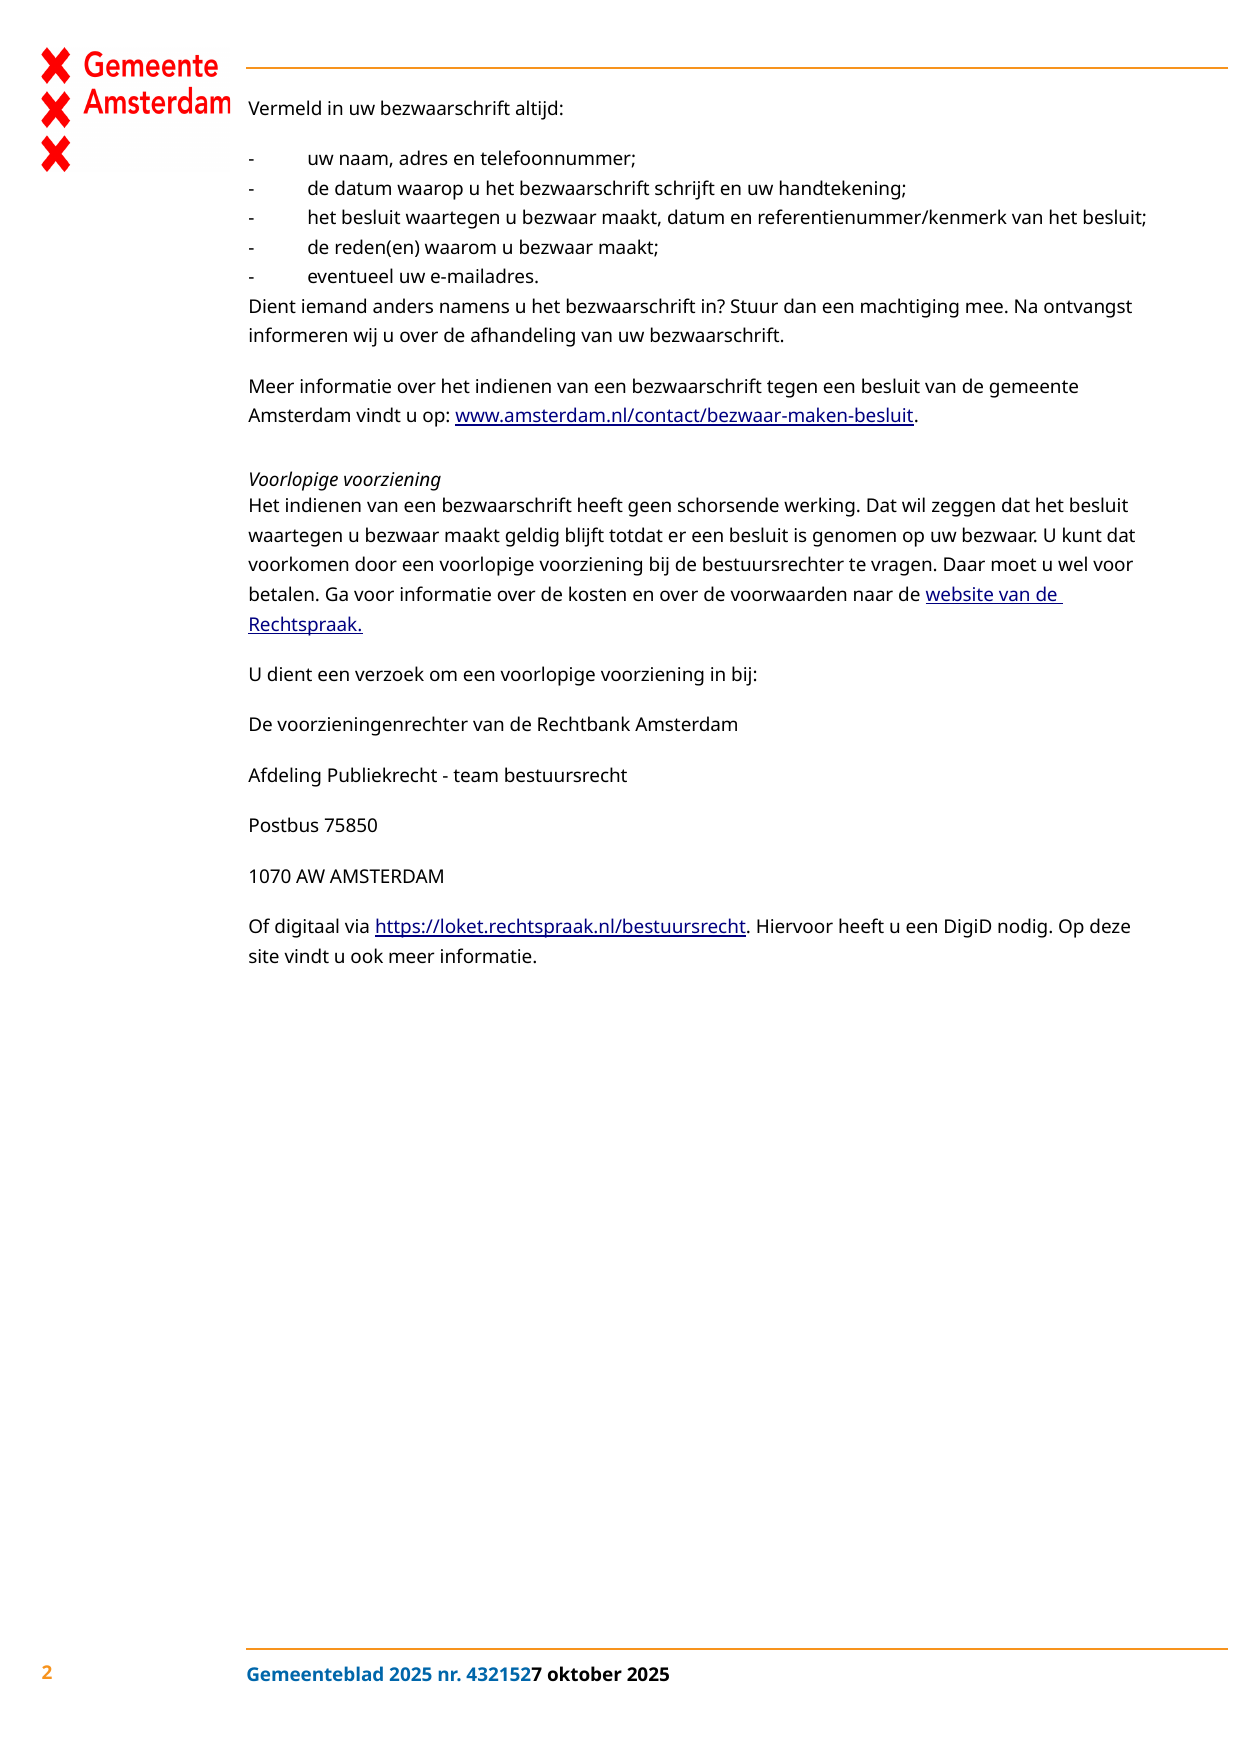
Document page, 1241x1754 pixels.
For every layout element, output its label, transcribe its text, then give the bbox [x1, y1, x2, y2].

text Vermeld in uw bezwaarschrift altijd: [248, 95, 1152, 121]
text Het indienen van een bezwaarschrift heeft geen schorsende werking. Dat wil zeggen dat het besluit waartegen u bezwaar maakt geldig blijft totdat er een besluit is genomen op uw bezwaar. U kunt dat voorkomen door een voorlopige voorziening bij de bestuursrechter te vragen. Daar moet u wel voor betalen. Ga voor informatie over de kosten en over de voorwaarden naar de website van de Rechtspraak. [248, 492, 1152, 636]
list uw naam, adres en telefoonnummer; [248, 145, 1152, 171]
text 1070 AW AMSTERDAM [248, 863, 1152, 888]
text De voorzieningenrechter van de Rechtbank Amsterdam [248, 712, 1152, 737]
list het besluit waartegen u bezwaar maakt, datum en referentienummer/kenmerk van het besluit; [248, 204, 1152, 230]
list de reden(en) waarom u bezwaar maakt; [248, 234, 1152, 260]
text Afdeling Publiekrecht - team bestuursrecht [248, 762, 1152, 788]
text U dient een verzoek om een voorlopige voorziening in bij: [248, 661, 1152, 687]
text Of digitaal via https://loket.rechtspraak.nl/bestuursrecht. Hiervoor heeft u een DigiD nodig. Op deze site vindt u ook meer informatie. [248, 913, 1152, 968]
text Dient iemand anders namens u het bezwaarschrift in? Stuur dan een machtiging mee. Na ontvangst informeren wij u over de afhandeling van uw bezwaarschrift. [248, 293, 1152, 348]
text Voorlopige voorziening [248, 467, 1152, 492]
list eventueel uw e-mailadres. [248, 263, 1152, 289]
text Postbus 75850 [248, 812, 1152, 838]
list de datum waarop u het bezwaarschrift schrijft en uw handtekening; [248, 175, 1152, 201]
picture [41, 47, 231, 172]
text Meer informatie over het indienen van een bezwaarschrift tegen een besluit van de gemeente Amsterdam vindt u op: www.amsterdam.nl/contact/bezwaar-maken-besluit. [248, 373, 1152, 428]
